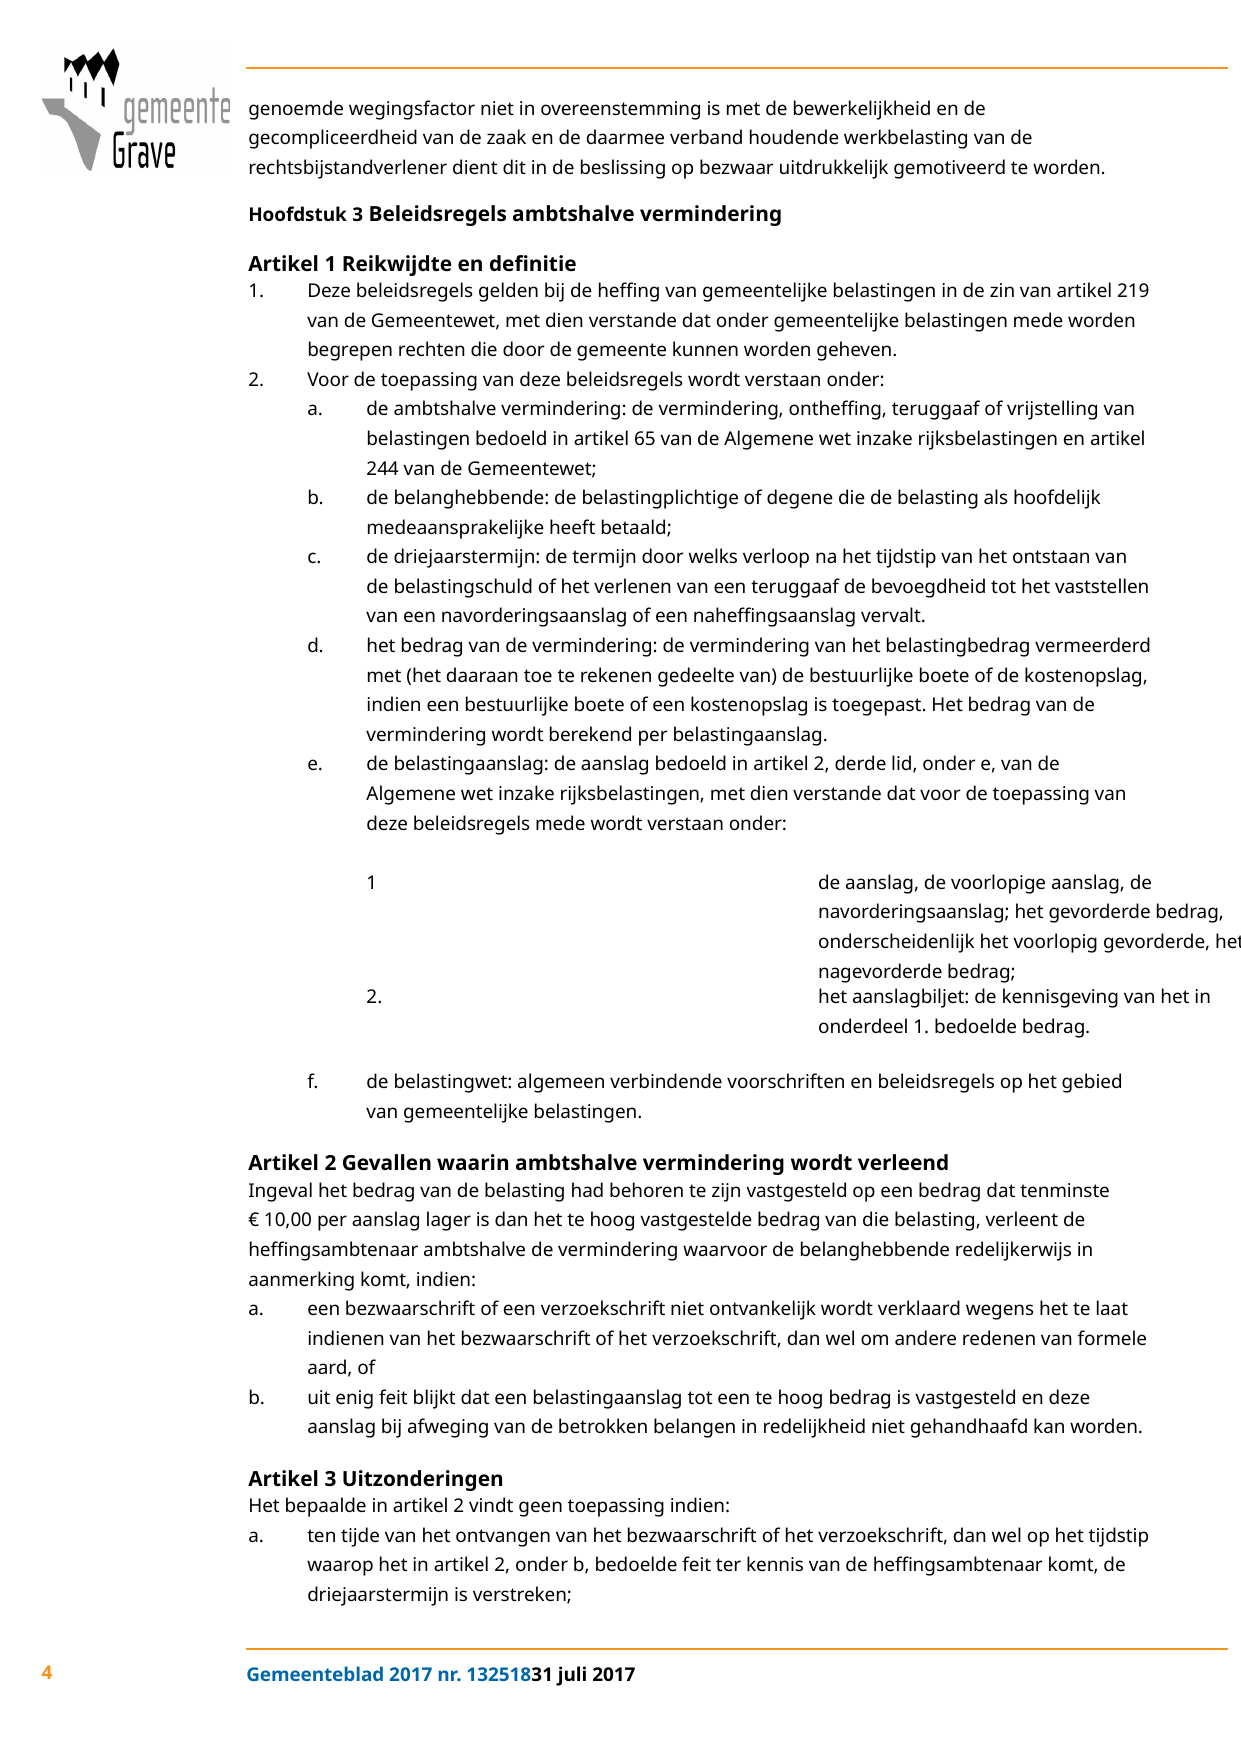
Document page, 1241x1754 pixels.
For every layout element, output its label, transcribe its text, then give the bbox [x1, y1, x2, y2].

list de belastingwet: algemeen verbindende voorschriften en beleidsregels op het gebied van gemeentelijke belastingen. [307, 1068, 1152, 1124]
list Deze beleidsregels gelden bij de heffing van gemeentelijke belastingen in de zin van artikel 219 van de Gemeentewet, met dien verstande dat onder gemeentelijke belastingen mede worden begrepen rechten die door de gemeente kunnen worden geheven. [248, 277, 1152, 362]
table_header de aanslag, de voorlopige aanslag, de navorderingsaanslag; het gevorderde bedrag, onderscheidenlijk het voorlopig gevorderde, het nagevorderde bedrag; [818, 869, 1240, 983]
list de belastingaanslag: de aanslag bedoeld in artikel 2, derde lid, onder e, van de Algemene wet inzake rijksbelastingen, met dien verstande dat voor de toepassing van deze beleidsregels mede wordt verstaan onder: [307, 751, 1152, 836]
text Artikel 2 Gevallen waarin ambtshalve vermindering wordt verleend [248, 1148, 1152, 1177]
list de belanghebbende: de belastingplichtige of degene die de belasting als hoofdelijk medeaansprakelijke heeft betaald; [307, 484, 1152, 540]
table_cell 2. [366, 984, 818, 1039]
list een bezwaarschrift of een verzoekschrift niet ontvankelijk wordt verklaard wegens het te laat indienen van het bezwaarschrift of het verzoekschrift, dan wel om andere redenen van formele aard, of [248, 1295, 1152, 1380]
list uit enig feit blijkt dat een belastingaanslag tot een te hoog bedrag is vastgesteld en deze aanslag bij afweging van de betrokken belangen in redelijkheid niet gehandhaafd kan worden. [248, 1384, 1152, 1439]
list de ambtshalve vermindering: de vermindering, ontheffing, teruggaaf of vrijstelling van belastingen bedoeld in artikel 65 van de Algemene wet inzake rijksbelastingen en artikel 244 van de Gemeentewet; [307, 396, 1152, 481]
text genoemde wegingsfactor niet in overeenstemming is met de bewerkelijkheid en de gecompliceerdheid van de zaak en de daarmee verband houdende werkbelasting van de rechtsbijstandverlener dient dit in de beslissing op bezwaar uitdrukkelijk gemotiveerd te worden. [248, 95, 1152, 180]
list ten tijde van het ontvangen van het bezwaarschrift of het verzoekschrift, dan wel op het tijdstip waarop het in artikel 2, onder b, bedoelde feit ter kennis van de heffingsambtenaar komt, de driejaarstermijn is verstreken; [248, 1522, 1152, 1607]
list het bedrag van de vermindering: de vermindering van het belastingbedrag vermeerderd met (het daaraan toe te rekenen gedeelte van) de bestuurlijke boete of de kostenopslag, indien een bestuurlijke boete of een kostenopslag is toegepast. Het bedrag van de vermindering wordt berekend per belastingaanslag. [307, 632, 1152, 747]
text Ingeval het bedrag van de belasting had behoren te zijn vastgesteld op een bedrag dat tenminste € 10,00 per aanslag lager is dan het te hoog vastgestelde bedrag van die belasting, verleent de heffingsambtenaar ambtshalve de vermindering waarvoor de belanghebbende redelijkerwijs in aanmerking komt, indien: [248, 1177, 1152, 1291]
table_header 1 [366, 869, 818, 983]
picture [41, 47, 231, 172]
list Voor de toepassing van deze beleidsregels wordt verstaan onder: [248, 366, 1152, 392]
text Hoofdstuk 3 Beleidsregels ambtshalve vermindering [248, 199, 1152, 228]
text Het bepaalde in artikel 2 vindt geen toepassing indien: [248, 1492, 1152, 1518]
list de driejaarstermijn: de termijn door welks verloop na het tijdstip van het ontstaan van de belastingschuld of het verlenen van een teruggaaf de bevoegdheid tot het vaststellen van een navorderingsaanslag of een naheffingsaanslag vervalt. [307, 543, 1152, 628]
text Artikel 3 Uitzonderingen [248, 1464, 1152, 1492]
text Artikel 1 Reikwijdte en definitie [248, 249, 1152, 277]
table_cell het aanslagbiljet: de kennisgeving van het in onderdeel 1. bedoelde bedrag. [818, 984, 1240, 1039]
